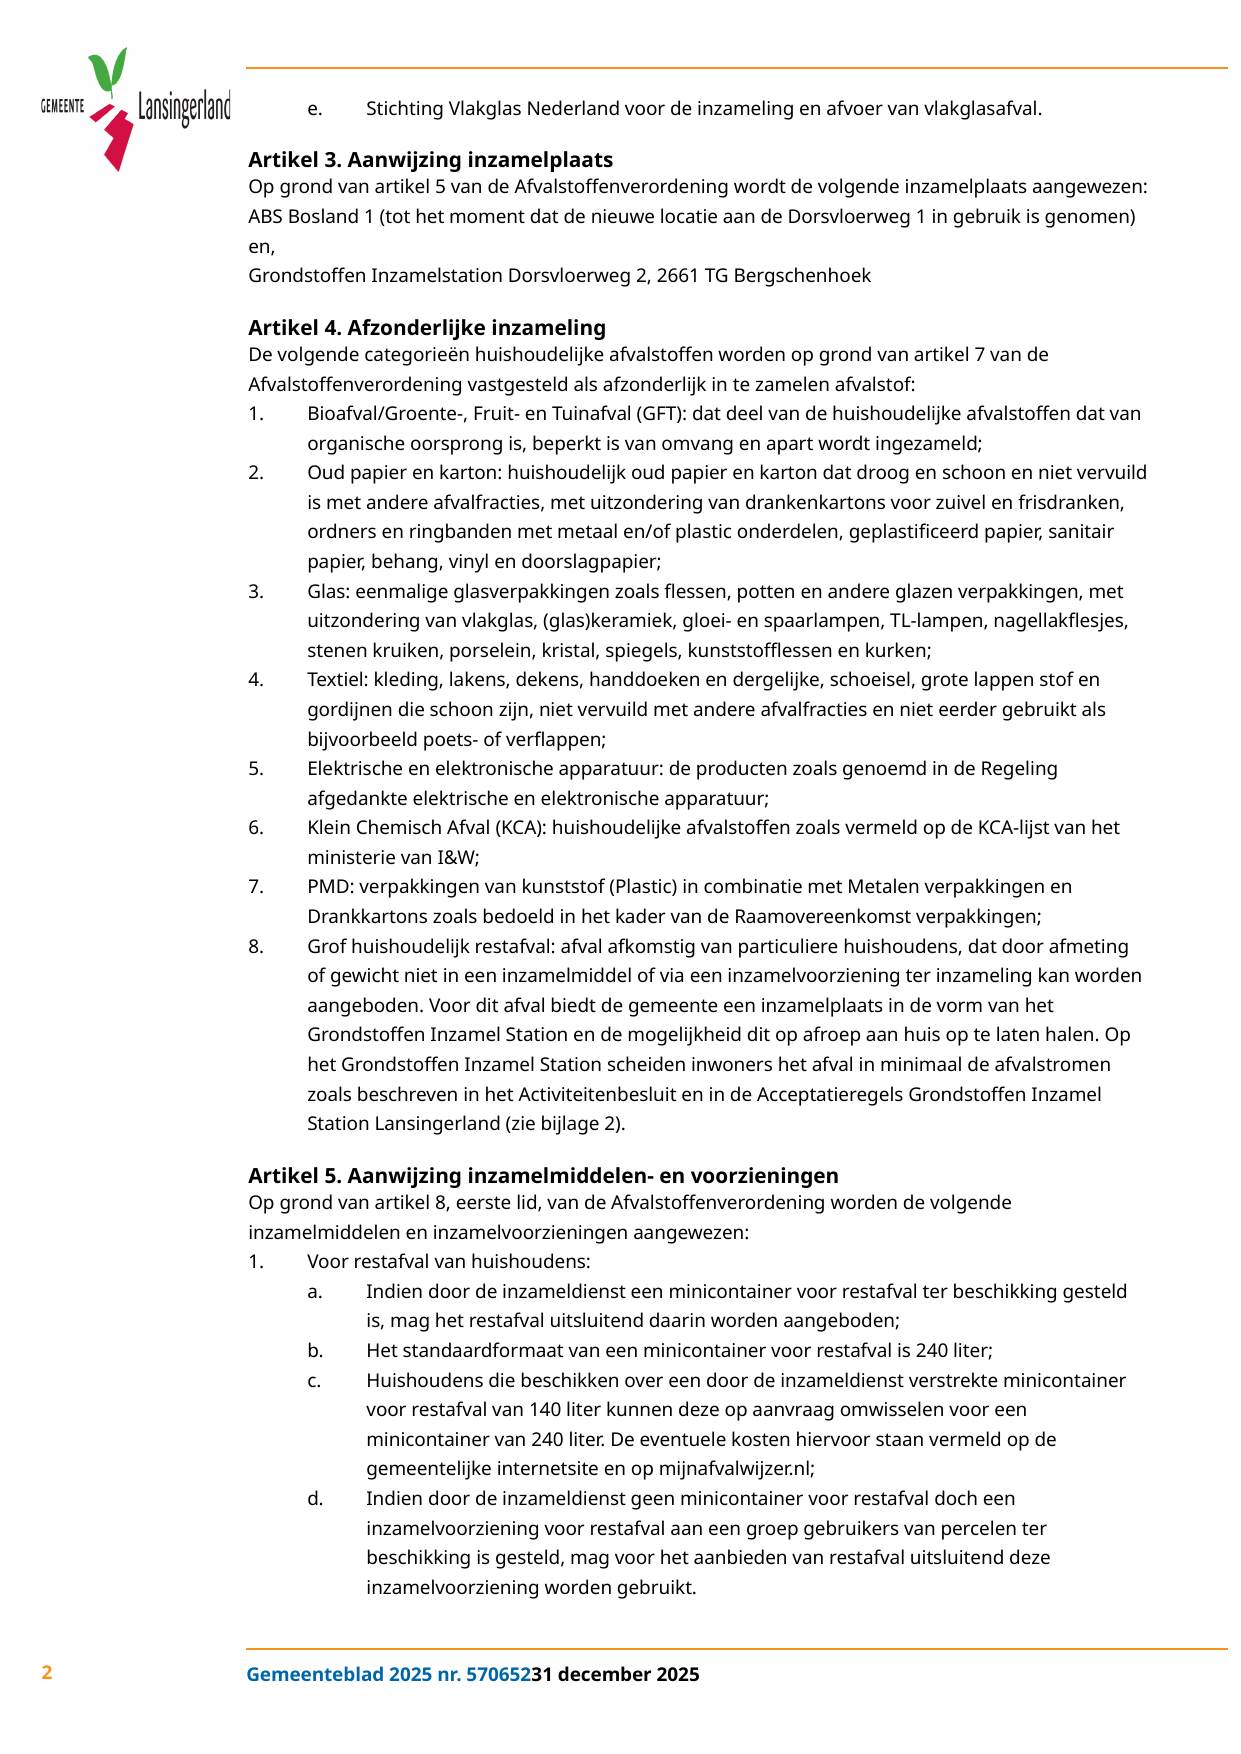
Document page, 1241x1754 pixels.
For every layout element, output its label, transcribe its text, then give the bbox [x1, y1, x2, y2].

list Oud papier en karton: huishoudelijk oud papier en karton dat droog en schoon en niet vervuild is met andere afvalfracties, met uitzondering van drankenkartons voor zuivel en frisdranken, ordners en ringbanden met metaal en/of plastic onderdelen, geplastificeerd papier, sanitair papier, behang, vinyl en doorslagpapier; [248, 459, 1152, 574]
text Op grond van artikel 5 van de Afvalstoffenverordening wordt de volgende inzamelplaats aangewezen: [248, 174, 1152, 199]
text ABS Bosland 1 (tot het moment dat de nieuwe locatie aan de Dorsvloerweg 1 in gebruik is genomen) [248, 203, 1152, 229]
text Grondstoffen Inzamelstation Dorsvloerweg 2, 2661 TG Bergschenhoek [248, 262, 1152, 288]
text Artikel 3. Aanwijzing inzamelplaats [248, 145, 1152, 174]
list Grof huishoudelijk restafval: afval afkomstig van particuliere huishoudens, dat door afmeting of gewicht niet in een inzamelmiddel of via een inzamelvoorziening ter inzameling kan worden aangeboden. Voor dit afval biedt de gemeente een inzamelplaats in de vorm van het Grondstoffen Inzamel Station en de mogelijkheid dit op afroep aan huis op te laten halen. Op het Grondstoffen Inzamel Station scheiden inwoners het afval in minimaal de afvalstromen zoals beschreven in het Activiteitenbesluit en in de Acceptatieregels Grondstoffen Inzamel Station Lansingerland (zie bijlage 2). [248, 933, 1152, 1136]
list Elektrische en elektronische apparatuur: de producten zoals genoemd in de Regeling afgedankte elektrische en elektronische apparatuur; [248, 755, 1152, 811]
text De volgende categorieën huishoudelijke afvalstoffen worden op grond van artikel 7 van de Afvalstoffenverordening vastgesteld als afzonderlijk in te zamelen afvalstof: [248, 341, 1152, 397]
list Indien door de inzameldienst geen minicontainer voor restafval doch een inzamelvoorziening voor restafval aan een groep gebruikers van percelen ter beschikking is gesteld, mag voor het aanbieden van restafval uitsluitend deze inzamelvoorziening worden gebruikt. [307, 1485, 1152, 1599]
text Artikel 4. Afzonderlijke inzameling [248, 313, 1152, 341]
list Stichting Vlakglas Nederland voor de inzameling en afvoer van vlakglasafval. [307, 95, 1152, 121]
list Bioafval/Groente-, Fruit- en Tuinafval (GFT): dat deel van de huishoudelijke afvalstoffen dat van organische oorsprong is, beperkt is van omvang en apart wordt ingezameld; [248, 400, 1152, 456]
list Indien door de inzameldienst een minicontainer voor restafval ter beschikking gesteld is, mag het restafval uitsluitend daarin worden aangeboden; [307, 1278, 1152, 1333]
list Textiel: kleding, lakens, dekens, handdoeken en dergelijke, schoeisel, grote lappen stof en gordijnen die schoon zijn, niet vervuild met andere afvalfracties en niet eerder gebruikt als bijvoorbeeld poets- of verflappen; [248, 667, 1152, 752]
text Op grond van artikel 8, eerste lid, van de Afvalstoffenverordening worden de volgende inzamelmiddelen en inzamelvoorzieningen aangewezen: [248, 1189, 1152, 1244]
picture [41, 47, 231, 172]
list Voor restafval van huishoudens: [248, 1248, 1152, 1274]
list Glas: eenmalige glasverpakkingen zoals flessen, potten en andere glazen verpakkingen, met uitzondering van vlakglas, (glas)keramiek, gloei- en spaarlampen, TL-lampen, nagellakflesjes, stenen kruiken, porselein, kristal, spiegels, kunststofflessen en kurken; [248, 578, 1152, 663]
text Artikel 5. Aanwijzing inzamelmiddelen- en voorzieningen [248, 1161, 1152, 1189]
text en, [248, 233, 1152, 258]
list Huishoudens die beschikken over een door de inzameldienst verstrekte minicontainer voor restafval van 140 liter kunnen deze op aanvraag omwisselen voor een minicontainer van 240 liter. De eventuele kosten hiervoor staan vermeld op de gemeentelijke internetsite en op mijnafvalwijzer.nl; [307, 1367, 1152, 1481]
list Klein Chemisch Afval (KCA): huishoudelijke afvalstoffen zoals vermeld op de KCA-lijst van het ministerie van I&W; [248, 814, 1152, 870]
list PMD: verpakkingen van kunststof (Plastic) in combinatie met Metalen verpakkingen en Drankkartons zoals bedoeld in het kader van de Raamovereenkomst verpakkingen; [248, 874, 1152, 929]
list Het standaardformaat van een minicontainer voor restafval is 240 liter; [307, 1337, 1152, 1363]
